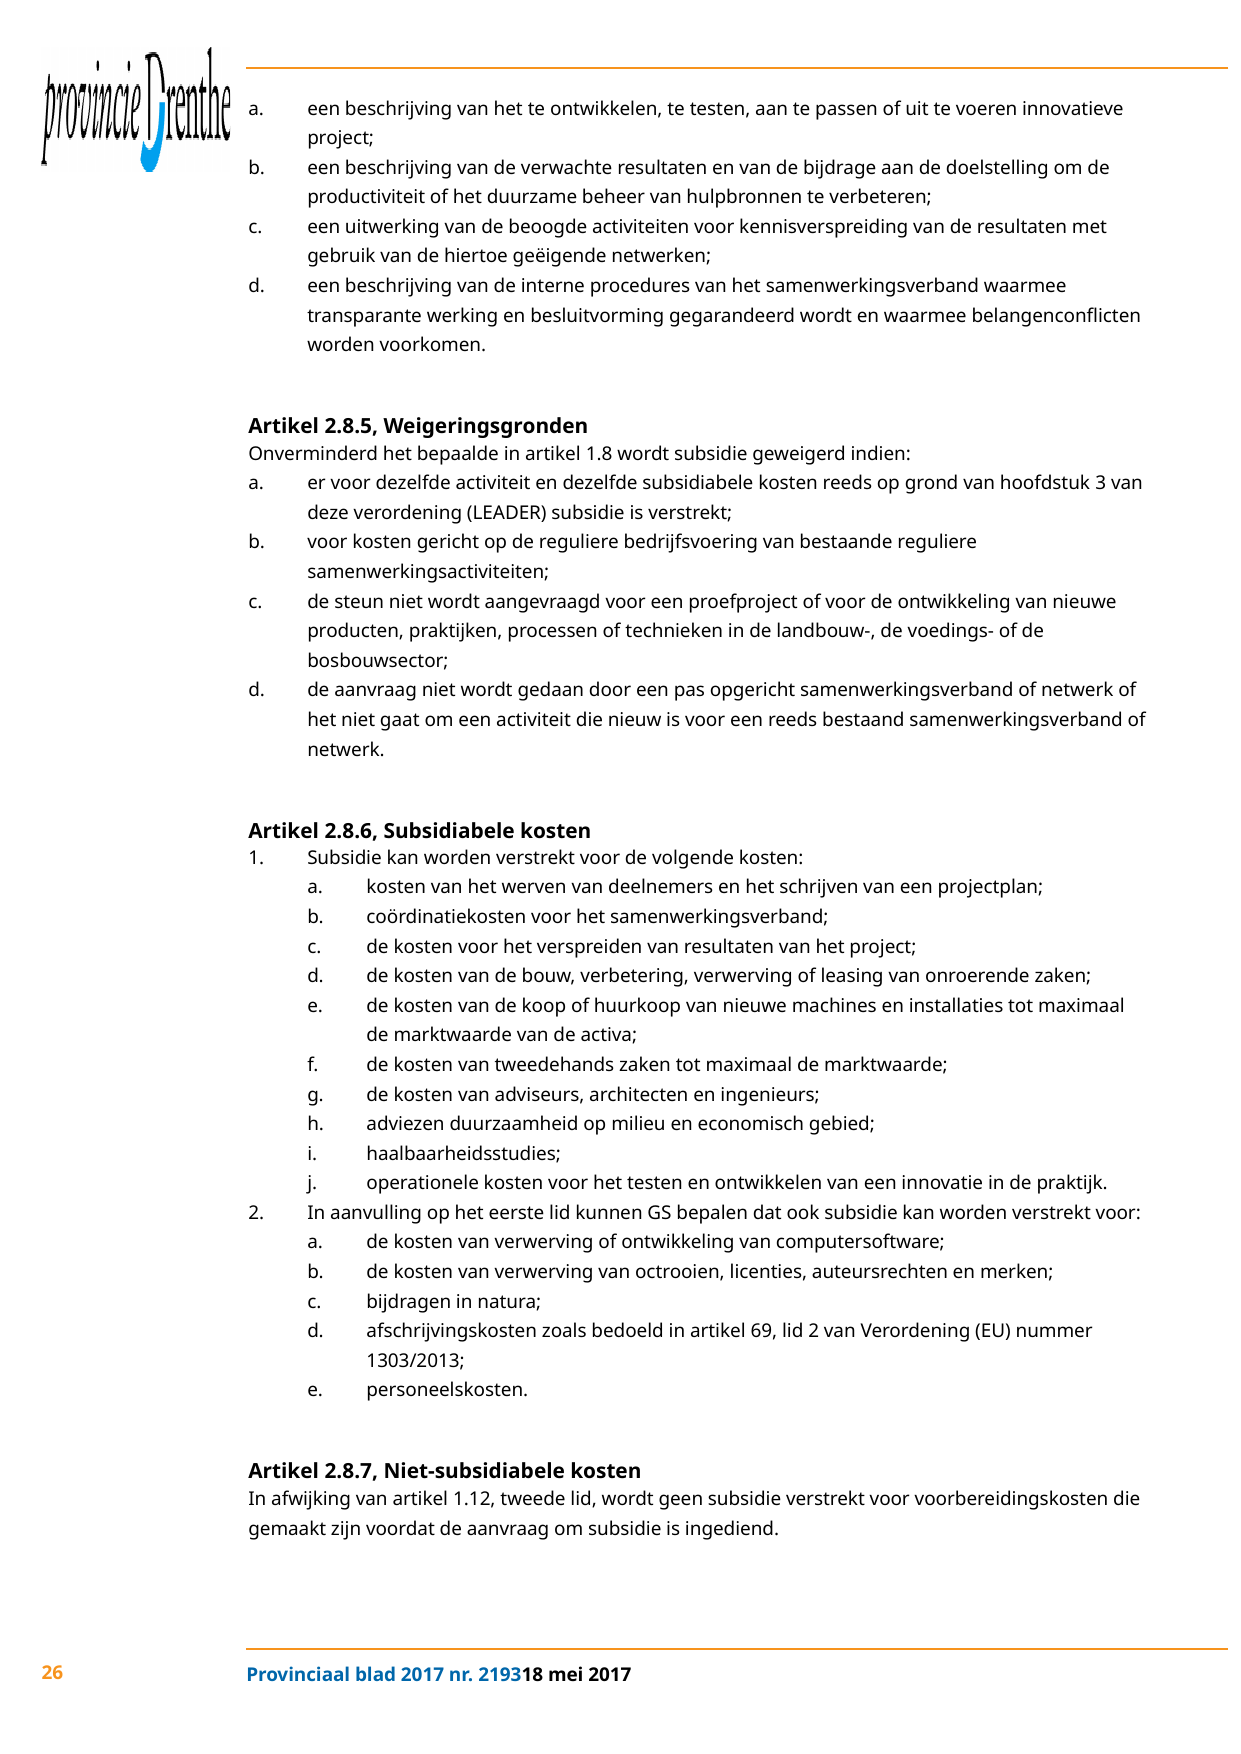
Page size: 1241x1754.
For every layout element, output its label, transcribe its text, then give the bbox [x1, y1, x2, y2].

list Subsidie kan worden verstrekt voor de volgende kosten: [248, 844, 1152, 870]
list een beschrijving van de verwachte resultaten en van de bijdrage aan de doelstelling om de productiviteit of het duurzame beheer van hulpbronnen te verbeteren; [248, 154, 1152, 209]
list In aanvulling op het eerste lid kunnen GS bepalen dat ook subsidie kan worden verstrekt voor: [248, 1199, 1152, 1225]
text Artikel 2.8.6, Subsidiabele kosten [248, 816, 1152, 844]
list adviezen duurzaamheid op milieu en economisch gebied; [307, 1110, 1152, 1136]
list de steun niet wordt aangevraagd voor een proefproject of voor de ontwikkeling van nieuwe producten, praktijken, processen of technieken in de landbouw-, de voedings- of de bosbouwsector; [248, 588, 1152, 673]
text Onverminderd het bepaalde in artikel 1.8 wordt subsidie geweigerd indien: [248, 440, 1152, 466]
list coördinatiekosten voor het samenwerkingsverband; [307, 903, 1152, 929]
list de kosten voor het verspreiden van resultaten van het project; [307, 933, 1152, 959]
list de kosten van verwerving of ontwikkeling van computersoftware; [307, 1229, 1152, 1254]
list de kosten van verwerving van octrooien, licenties, auteursrechten en merken; [307, 1258, 1152, 1284]
text Artikel 2.8.7, Niet-subsidiabele kosten [248, 1457, 1152, 1485]
list kosten van het werven van deelnemers en het schrijven van een projectplan; [307, 874, 1152, 899]
list afschrijvingskosten zoals bedoeld in artikel 69, lid 2 van Verordening (EU) nummer 1303/2013; [307, 1317, 1152, 1373]
text Artikel 2.8.5, Weigeringsgronden [248, 411, 1152, 440]
list haalbaarheidsstudies; [307, 1140, 1152, 1166]
list de kosten van adviseurs, architecten en ingenieurs; [307, 1081, 1152, 1107]
list de kosten van de koop of huurkoop van nieuwe machines en installaties tot maximaal de marktwaarde van de activa; [307, 992, 1152, 1047]
list de kosten van tweedehands zaken tot maximaal de marktwaarde; [307, 1051, 1152, 1077]
list de kosten van de bouw, verbetering, verwerving of leasing van onroerende zaken; [307, 962, 1152, 988]
list een beschrijving van de interne procedures van het samenwerkingsverband waarmee transparante werking en besluitvorming gegarandeerd wordt en waarmee belangenconflicten worden voorkomen. [248, 272, 1152, 357]
list de aanvraag niet wordt gedaan door een pas opgericht samenwerkingsverband of netwerk of het niet gaat om een activiteit die nieuw is voor een reeds bestaand samenwerkingsverband of netwerk. [248, 677, 1152, 761]
picture [41, 47, 231, 172]
list personeelskosten. [307, 1377, 1152, 1402]
list voor kosten gericht op de reguliere bedrijfsvoering van bestaande reguliere samenwerkingsactiviteiten; [248, 529, 1152, 584]
list er voor dezelfde activiteit en dezelfde subsidiabele kosten reeds op grond van hoofdstuk 3 van deze verordening (LEADER) subsidie is verstrekt; [248, 469, 1152, 525]
list een uitwerking van de beoogde activiteiten voor kennisverspreiding van de resultaten met gebruik van de hiertoe geëigende netwerken; [248, 213, 1152, 268]
list een beschrijving van het te ontwikkelen, te testen, aan te passen of uit te voeren innovatieve project; [248, 95, 1152, 150]
list operationele kosten voor het testen en ontwikkelen van een innovatie in de praktijk. [307, 1169, 1152, 1195]
text In afwijking van artikel 1.12, tweede lid, wordt geen subsidie verstrekt voor voorbereidingskosten die gemaakt zijn voordat de aanvraag om subsidie is ingediend. [248, 1485, 1152, 1540]
list bijdragen in natura; [307, 1288, 1152, 1314]
